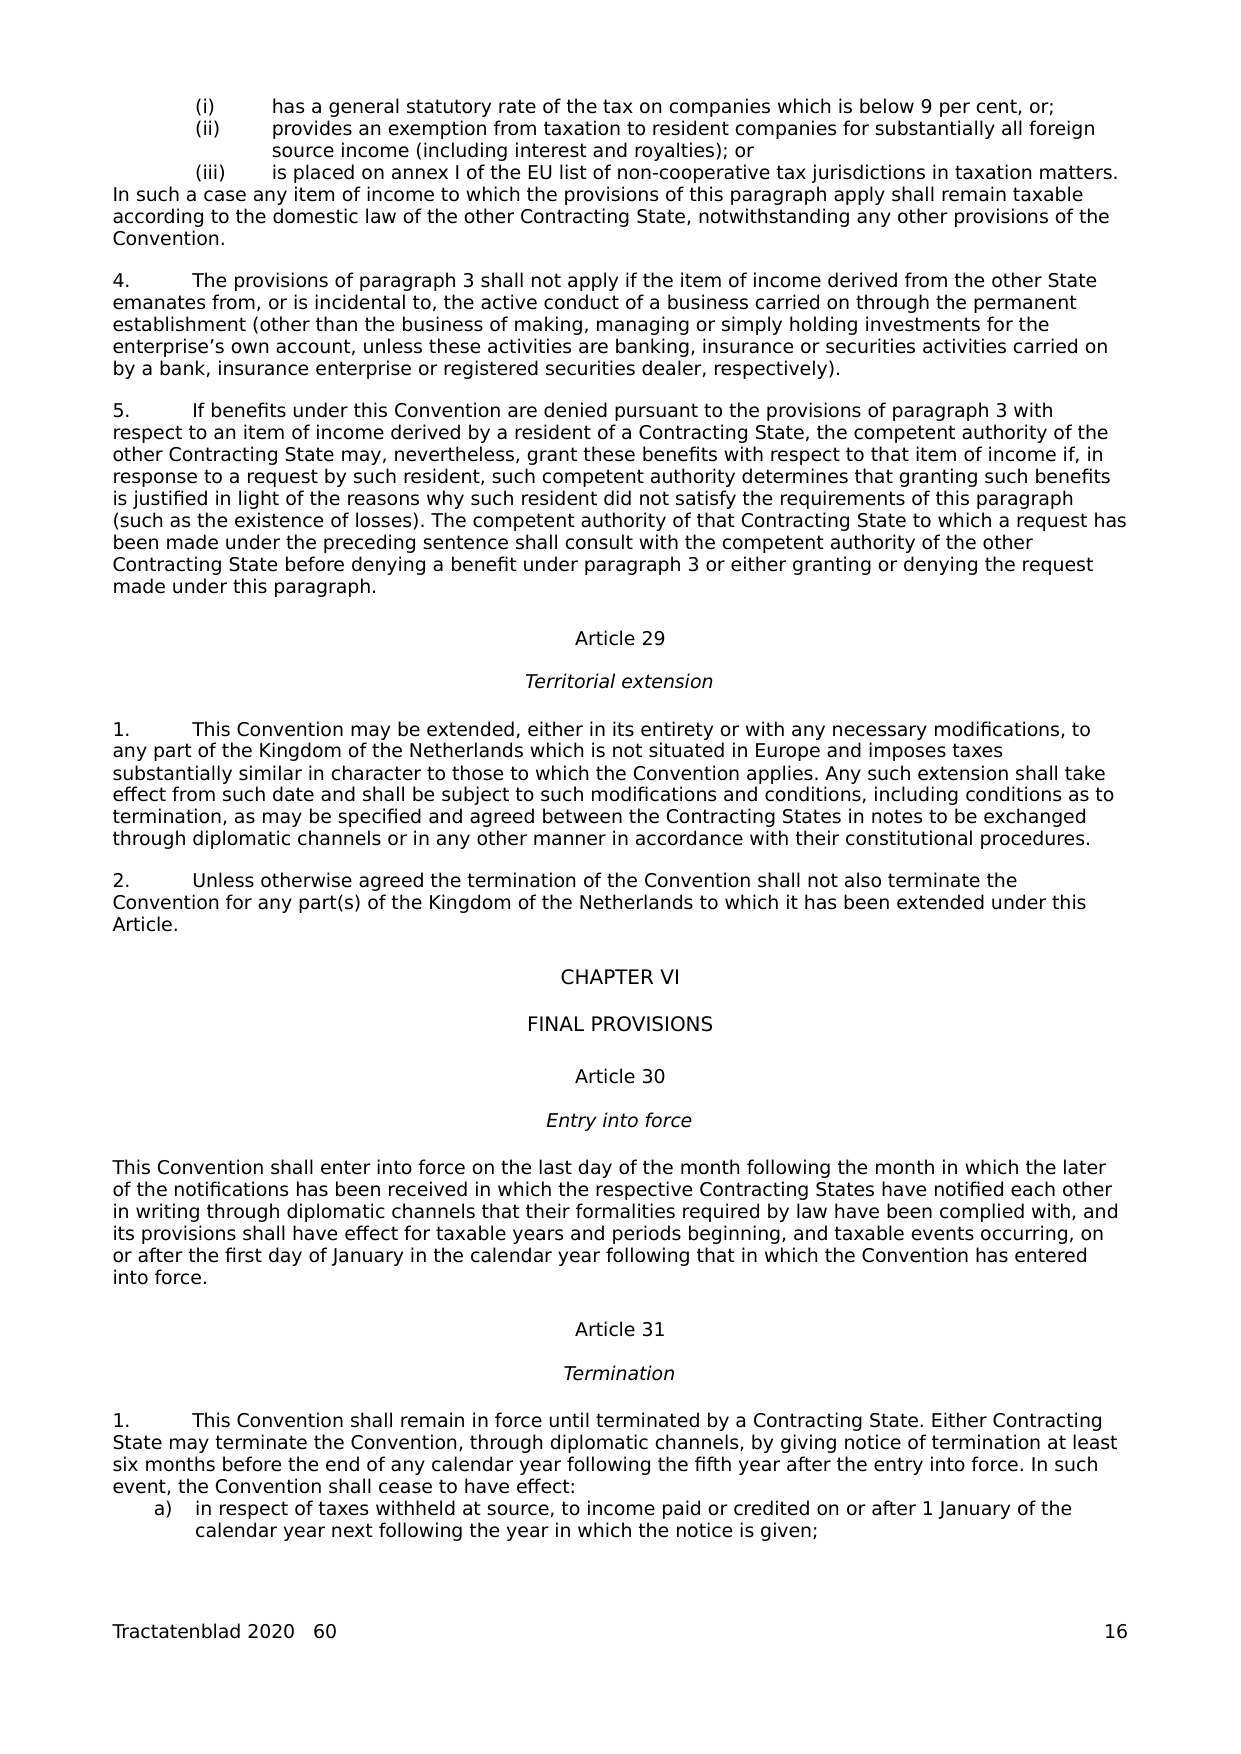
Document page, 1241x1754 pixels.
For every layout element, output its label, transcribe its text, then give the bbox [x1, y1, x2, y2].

text (i) has a general statutory rate of the tax on companies which is below 9 per cent, or; [195, 96, 1128, 118]
subtitle Article 29 Territorial extension [112, 627, 1128, 693]
text (ii) provides an exemption from taxation to resident companies for substantially all foreign source income (including interest and royalties); or [195, 118, 1128, 162]
text 5. If benefits under this Convention are denied pursuant to the provisions of paragraph 3 with respect to an item of income derived by a resident of a Contracting State, the competent authority of the other Contracting State may, nevertheless, grant these benefits with respect to that item of income if, in response to a request by such resident, such competent authority determines that granting such benefits is justified in light of the reasons why such resident did not satisfy the requirements of this paragraph (such as the existence of losses). The competent authority of that Contracting State to which a request has been made under the preceding sentence shall consult with the competent authority of the other Contracting State before denying a benefit under paragraph 3 or either granting or denying the request made under this paragraph. [112, 400, 1128, 597]
subtitle Article 30 Entry into force [112, 1066, 1128, 1132]
subtitle CHAPTER VI FINAL PROVISIONS [112, 966, 1128, 1036]
text 2. Unless otherwise agreed the termination of the Convention shall not also terminate the Convention for any part(s) of the Kingdom of the Netherlands to which it has been extended under this Article. [112, 870, 1128, 936]
text In such a case any item of income to which the provisions of this paragraph apply shall remain taxable according to the domestic law of the other Contracting State, notwithstanding any other provisions of the Convention. [112, 184, 1128, 250]
text 4. The provisions of paragraph 3 shall not apply if the item of income derived from the other State emanates from, or is incidental to, the active conduct of a business carried on through the permanent establishment (other than the business of making, managing or simply holding investments for the enterprise’s own account, unless these activities are banking, insurance or securities activities carried on by a bank, insurance enterprise or registered securities dealer, respectively). [112, 270, 1128, 380]
text a) in respect of taxes withheld at source, to income paid or credited on or after 1 January of the calendar year next following the year in which the notice is given; [153, 1498, 1128, 1542]
text This Convention shall enter into force on the last day of the month following the month in which the later of the notifications has been received in which the respective Contracting States have notified each other in writing through diplomatic channels that their formalities required by law have been complied with, and its provisions shall have effect for taxable years and periods beginning, and taxable events occurring, on or after the first day of January in the calendar year following that in which the Convention has entered into force. [112, 1157, 1128, 1289]
text (iii) is placed on annex I of the EU list of non-cooperative tax jurisdictions in taxation matters. [195, 162, 1128, 184]
subtitle Article 31 Termination [112, 1319, 1128, 1385]
text 1. This Convention shall remain in force until terminated by a Contracting State. Either Contracting State may terminate the Convention, through diplomatic channels, by giving notice of termination at least six months before the end of any calendar year following the fifth year after the entry into force. In such event, the Convention shall cease to have effect: [112, 1410, 1128, 1498]
text 1. This Convention may be extended, either in its entirety or with any necessary modifications, to any part of the Kingdom of the Netherlands which is not situated in Europe and imposes taxes substantially similar in character to those to which the Convention applies. Any such extension shall take effect from such date and shall be subject to such modifications and conditions, including conditions as to termination, as may be specified and agreed between the Contracting States in notes to be exchanged through diplomatic channels or in any other manner in accordance with their constitutional procedures. [112, 718, 1128, 850]
